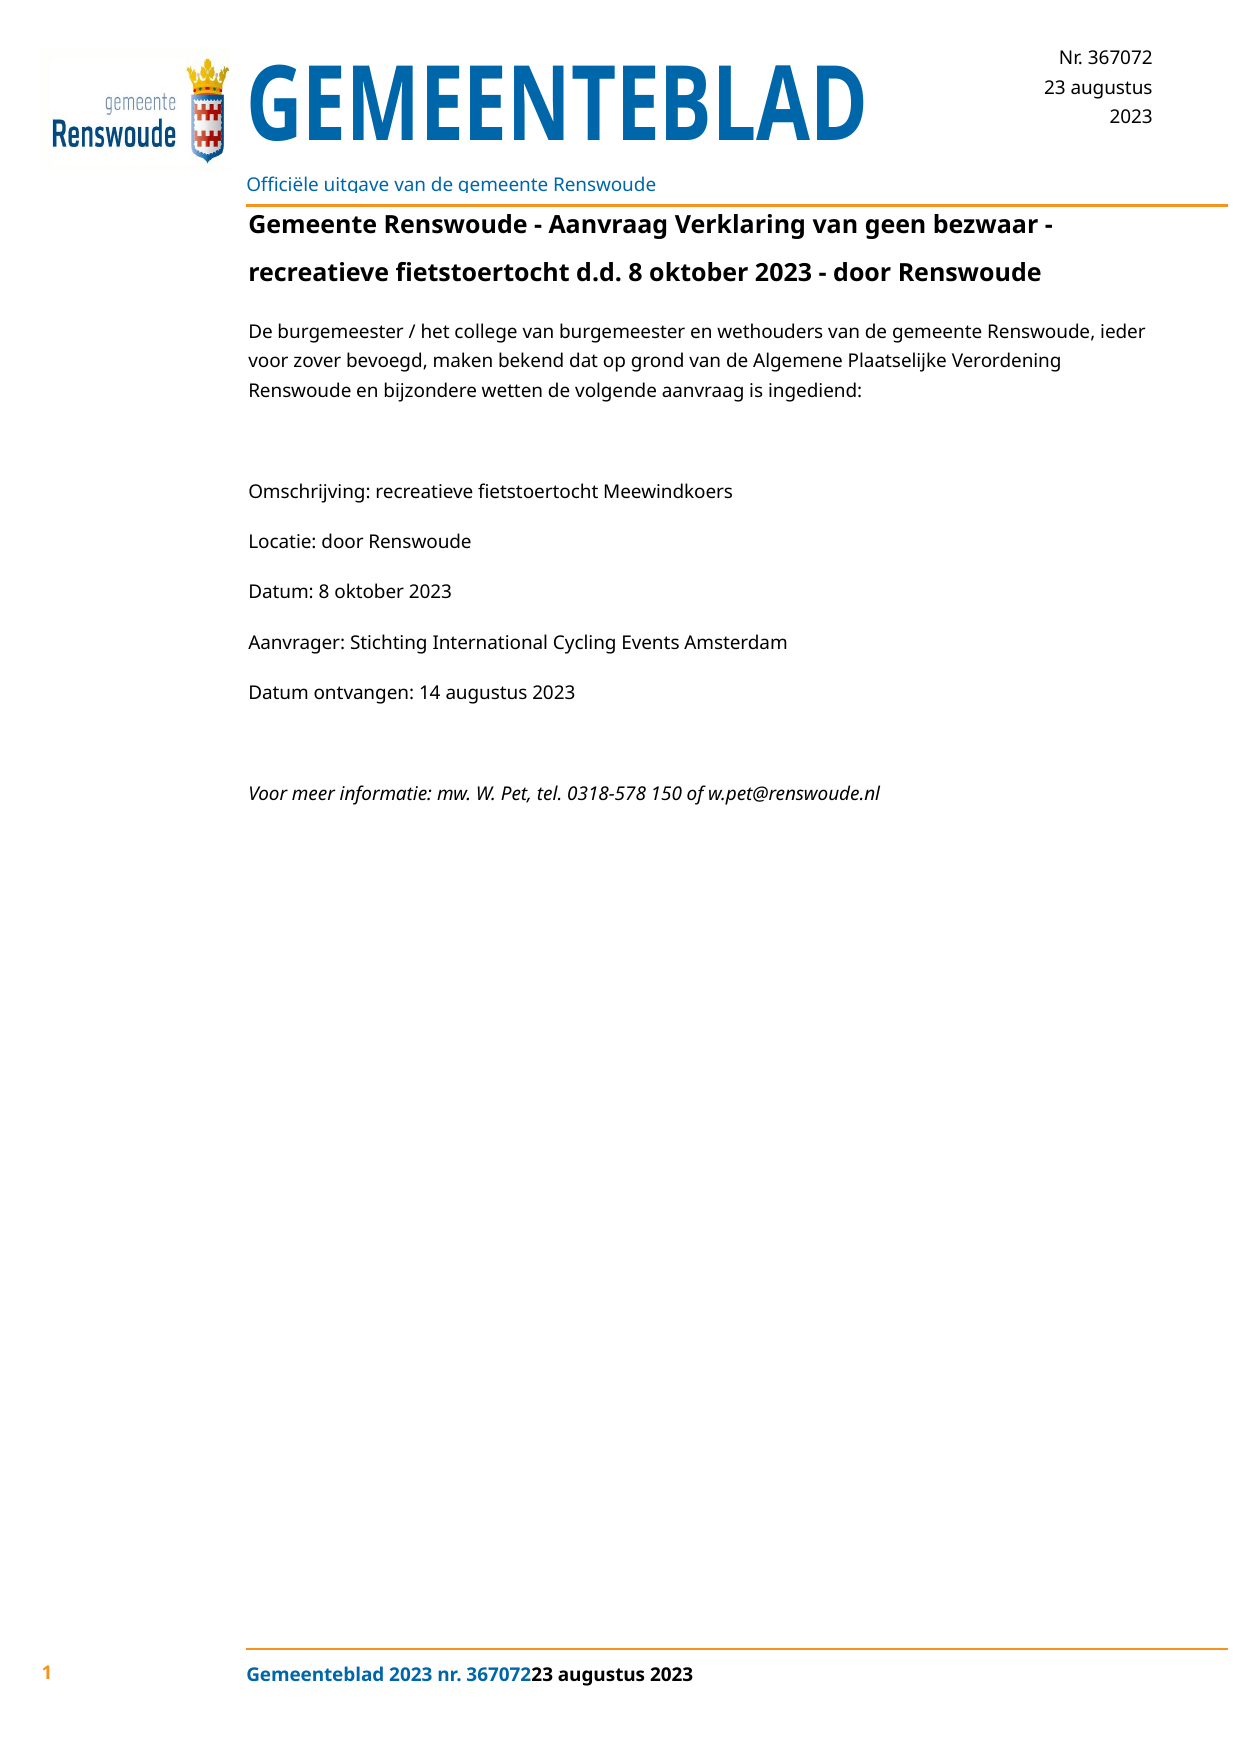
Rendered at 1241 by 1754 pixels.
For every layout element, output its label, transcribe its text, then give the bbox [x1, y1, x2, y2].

text Datum ontvangen: 14 augustus 2023 [248, 679, 1152, 705]
text Omschrijving: recreatieve fietstoertocht Meewindkoers [248, 478, 1152, 504]
text De burgemeester / het college van burgemeester en wethouders van de gemeente Renswoude, ieder voor zover bevoegd, maken bekend dat op grond van de Algemene Plaatselijke Verordening Renswoude en bijzondere wetten de volgende aanvraag is ingediend: [248, 318, 1152, 403]
text Gemeente Renswoude - Aanvraag Verklaring van geen bezwaar - recreatieve fietstoertocht d.d. 8 oktober 2023 - door Renswoude [248, 207, 1152, 288]
text Locatie: door Renswoude [248, 528, 1152, 554]
text Voor meer informatie: mw. W. Pet, tel. 0318-578 150 of w.pet@renswoude.nl [248, 780, 1152, 806]
text Aanvrager: Stichting International Cycling Events Amsterdam [248, 629, 1152, 655]
picture [41, 47, 231, 172]
text Datum: 8 oktober 2023 [248, 579, 1152, 604]
